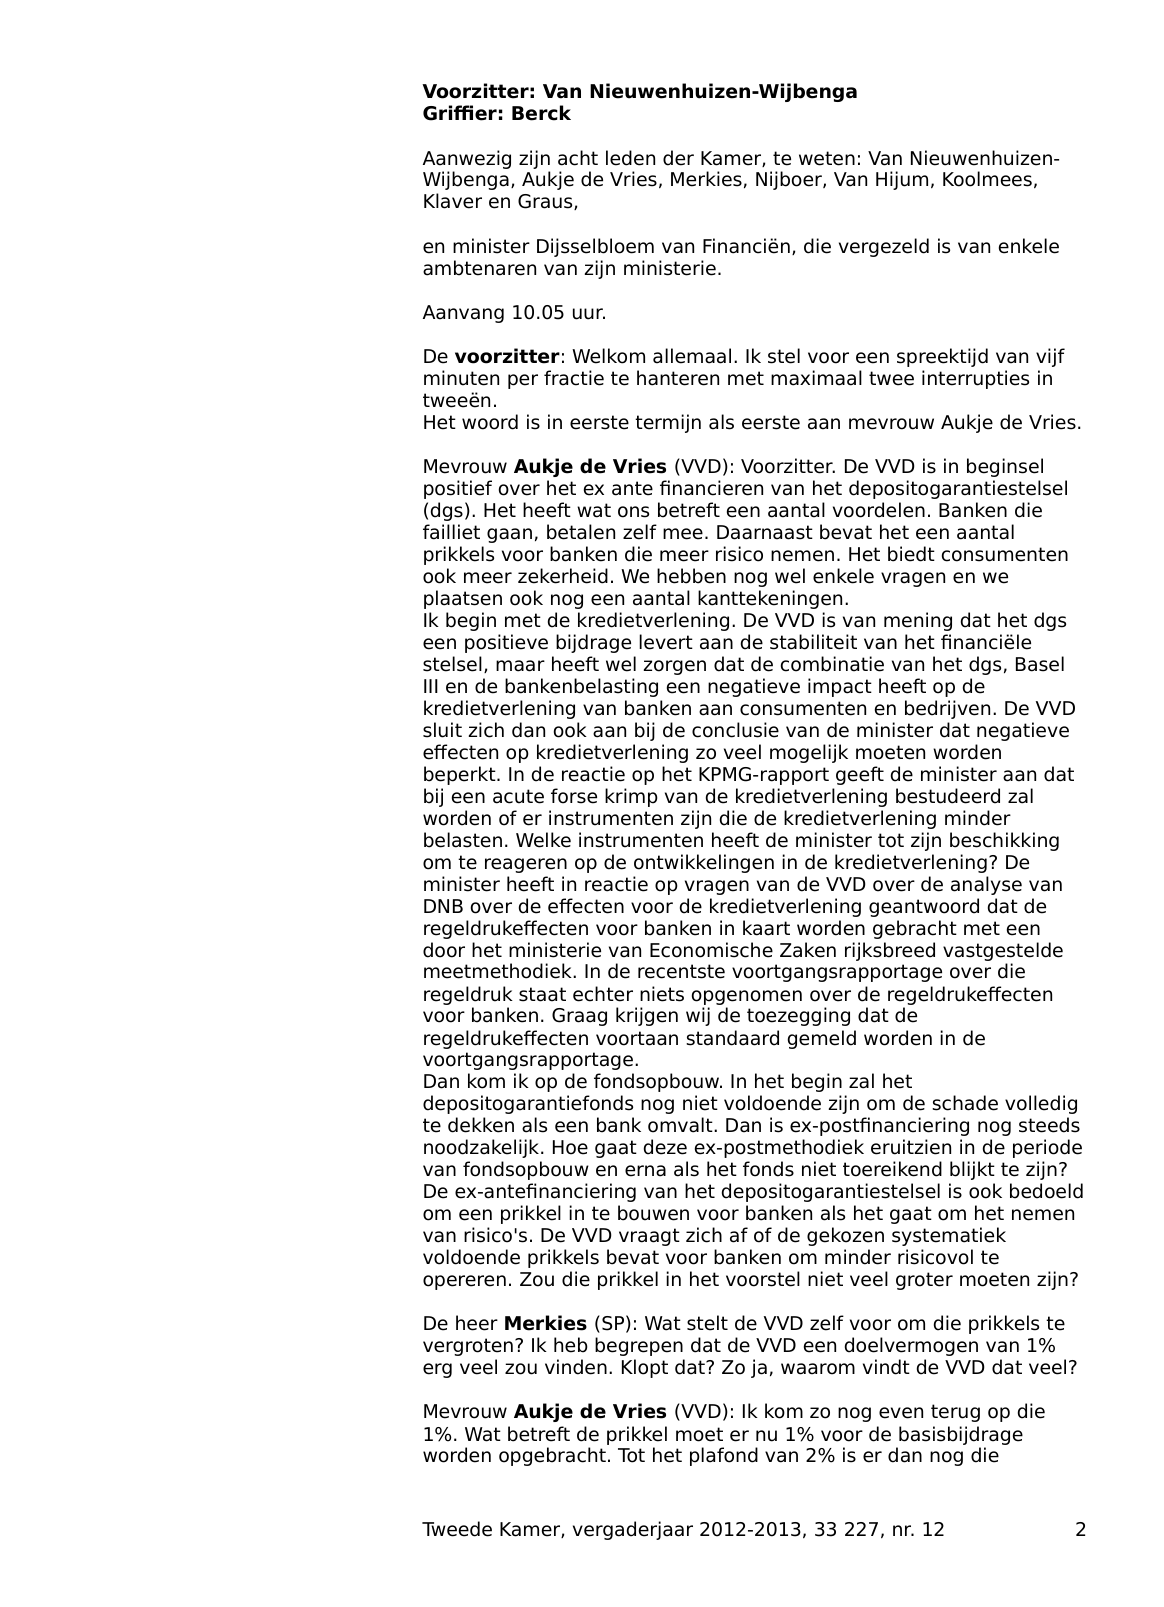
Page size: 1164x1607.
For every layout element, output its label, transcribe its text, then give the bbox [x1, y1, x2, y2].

text De voorzitter: Welkom allemaal. Ik stel voor een spreektijd van vijf minuten per fractie te hanteren met maximaal twee interrupties in tweeën. [422, 346, 1087, 412]
text Het woord is in eerste termijn als eerste aan mevrouw Aukje de Vries. [422, 412, 1087, 434]
text Griffier: Berck [422, 103, 1087, 125]
text Voorzitter: Van Nieuwenhuizen-Wijbenga [422, 81, 1087, 103]
text Mevrouw Aukje de Vries (VVD): Voorzitter. De VVD is in beginsel positief over het ex ante financieren van het depositogarantiestelsel (dgs). Het heeft wat ons betreft een aantal voordelen. Banken die failliet gaan, betalen zelf mee. Daarnaast bevat het een aantal prikkels voor banken die meer risico nemen. Het biedt consumenten ook meer zekerheid. We hebben nog wel enkele vragen en we plaatsen ook nog een aantal kanttekeningen. [422, 456, 1087, 610]
text Aanvang 10.05 uur. [422, 302, 1087, 324]
text Aanwezig zijn acht leden der Kamer, te weten: Van Nieuwenhuizen-Wijbenga, Aukje de Vries, Merkies, Nijboer, Van Hijum, Koolmees, Klaver en Graus, [422, 147, 1087, 213]
text De heer Merkies (SP): Wat stelt de VVD zelf voor om die prikkels te vergroten? Ik heb begrepen dat de VVD een doelvermogen van 1% erg veel zou vinden. Klopt dat? Zo ja, waarom vindt de VVD dat veel? [422, 1313, 1087, 1379]
text en minister Dijsselbloem van Financiën, die vergezeld is van enkele ambtenaren van zijn ministerie. [422, 236, 1087, 279]
text Dan kom ik op de fondsopbouw. In het begin zal het depositogarantiefonds nog niet voldoende zijn om de schade volledig te dekken als een bank omvalt. Dan is ex-postfinanciering nog steeds noodzakelijk. Hoe gaat deze ex-postmethodiek eruitzien in de periode van fondsopbouw en erna als het fonds niet toereikend blijkt te zijn? De ex-antefinanciering van het depositogarantiestelsel is ook bedoeld om een prikkel in te bouwen voor banken als het gaat om het nemen van risico's. De VVD vraagt zich af of de gekozen systematiek voldoende prikkels bevat voor banken om minder risicovol te opereren. Zou die prikkel in het voorstel niet veel groter moeten zijn? [422, 1071, 1087, 1291]
text Ik begin met de kredietverlening. De VVD is van mening dat het dgs een positieve bijdrage levert aan de stabiliteit van het financiële stelsel, maar heeft wel zorgen dat de combinatie van het dgs, Basel III en de bankenbelasting een negatieve impact heeft op de kredietverlening van banken aan consumenten en bedrijven. De VVD sluit zich dan ook aan bij de conclusie van de minister dat negatieve effecten op kredietverlening zo veel mogelijk moeten worden beperkt. In de reactie op het KPMG-rapport geeft de minister aan dat bij een acute forse krimp van de kredietverlening bestudeerd zal worden of er instrumenten zijn die de kredietverlening minder belasten. Welke instrumenten heeft de minister tot zijn beschikking om te reageren op de ontwikkelingen in de kredietverlening? De minister heeft in reactie op vragen van de VVD over de analyse van DNB over de effecten voor de kredietverlening geantwoord dat de regeldrukeffecten voor banken in kaart worden gebracht met een door het ministerie van Economische Zaken rijksbreed vastgestelde meetmethodiek. In de recentste voortgangsrapportage over die regeldruk staat echter niets opgenomen over de regeldrukeffecten voor banken. Graag krijgen wij de toezegging dat de regeldrukeffecten voortaan standaard gemeld worden in de voortgangsrapportage. [422, 610, 1087, 1071]
text Mevrouw Aukje de Vries (VVD): Ik kom zo nog even terug op die 1%. Wat betreft de prikkel moet er nu 1% voor de basisbijdrage worden opgebracht. Tot het plafond van 2% is er dan nog die [422, 1401, 1087, 1467]
